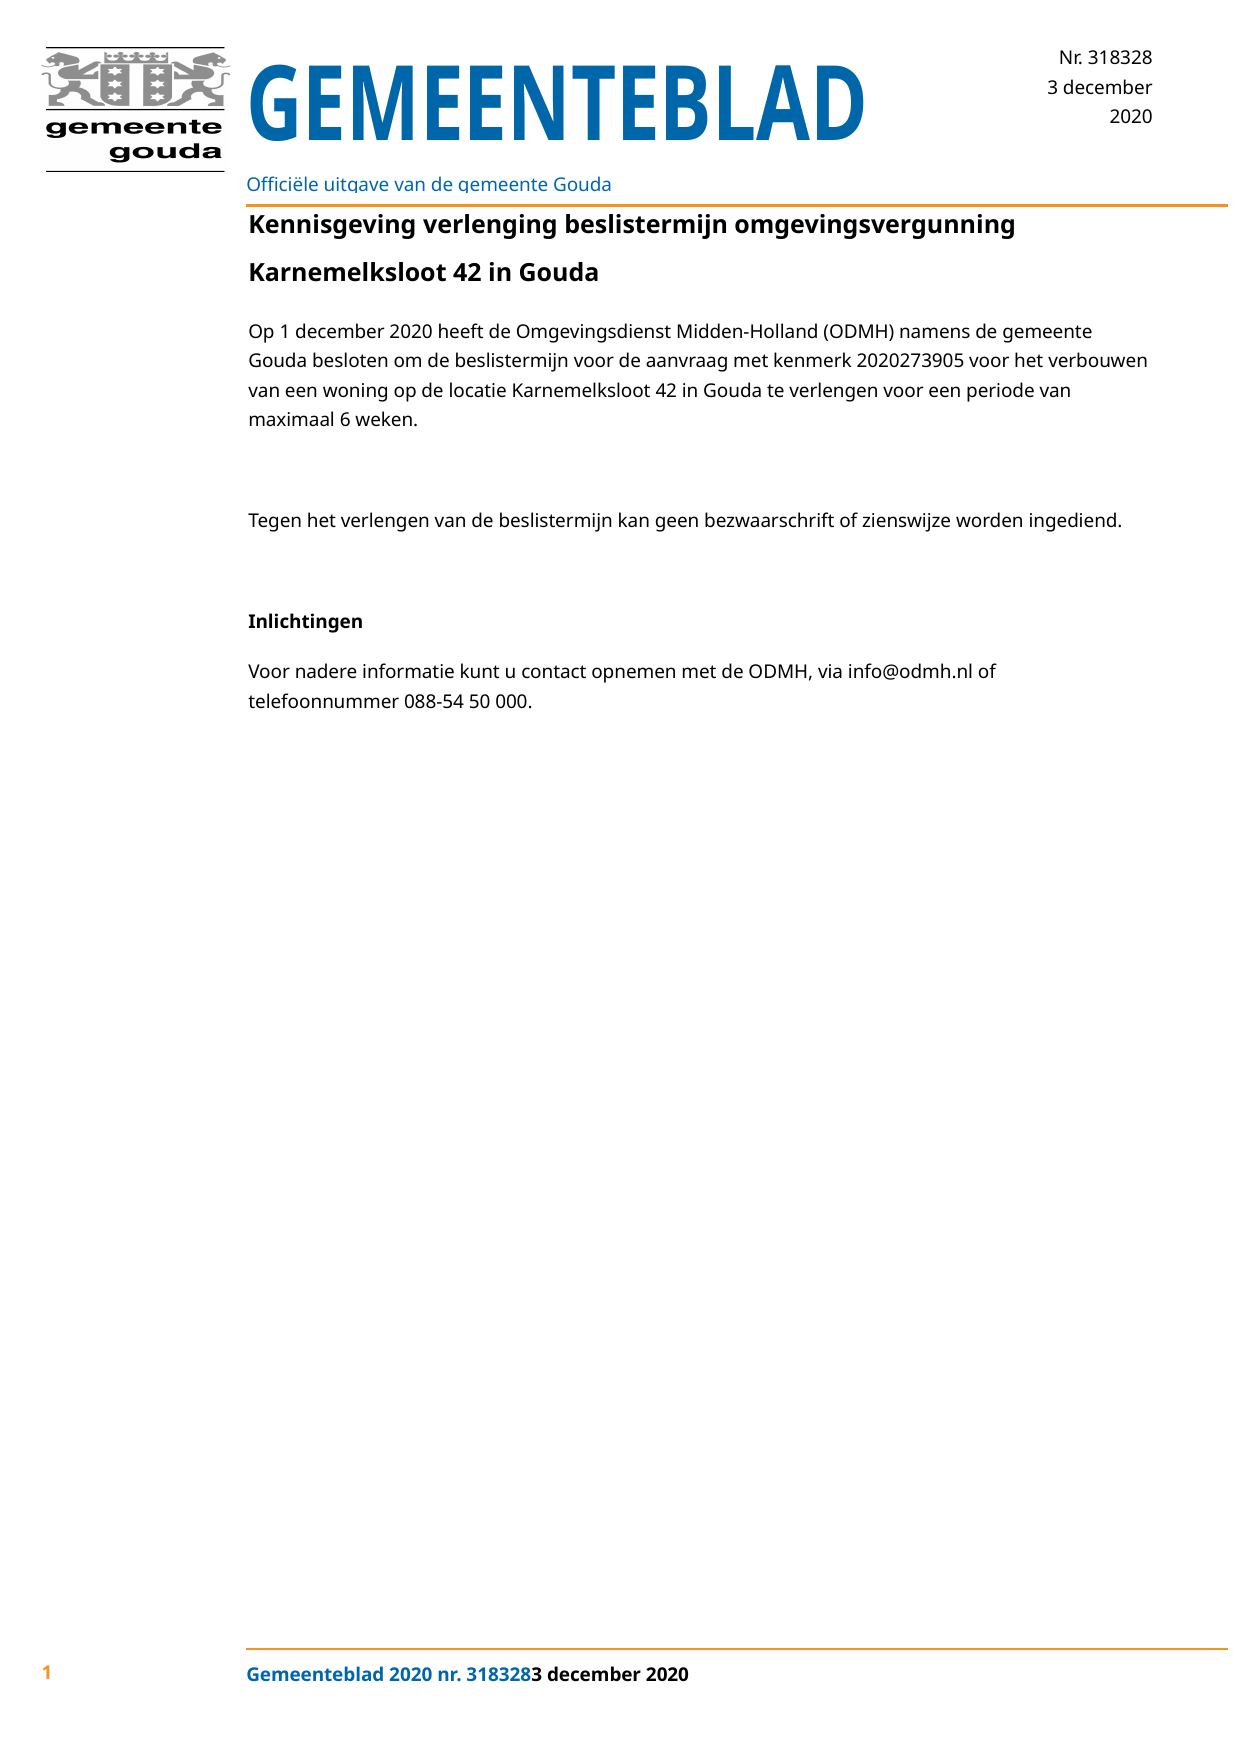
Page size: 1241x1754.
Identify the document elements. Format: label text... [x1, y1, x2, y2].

text Kennisgeving verlenging beslistermijn omgevingsvergunning Karnemelksloot 42 in Gouda [248, 207, 1152, 288]
text Tegen het verlengen van de beslistermijn kan geen bezwaarschrift of zienswijze worden ingediend. [248, 507, 1152, 533]
text Op 1 december 2020 heeft de Omgevingsdienst Midden-Holland (ODMH) namens de gemeente Gouda besloten om de beslistermijn voor de aanvraag met kenmerk 2020273905 voor het verbouwen van een woning op de locatie Karnemelksloot 42 in Gouda te verlengen voor een periode van maximaal 6 weken. [248, 318, 1152, 432]
text Voor nadere informatie kunt u contact opnemen met de ODMH, via info@odmh.nl of telefoonnummer 088-54 50 000. [248, 659, 1152, 714]
picture [41, 47, 231, 172]
text Inlichtingen [248, 608, 1152, 634]
